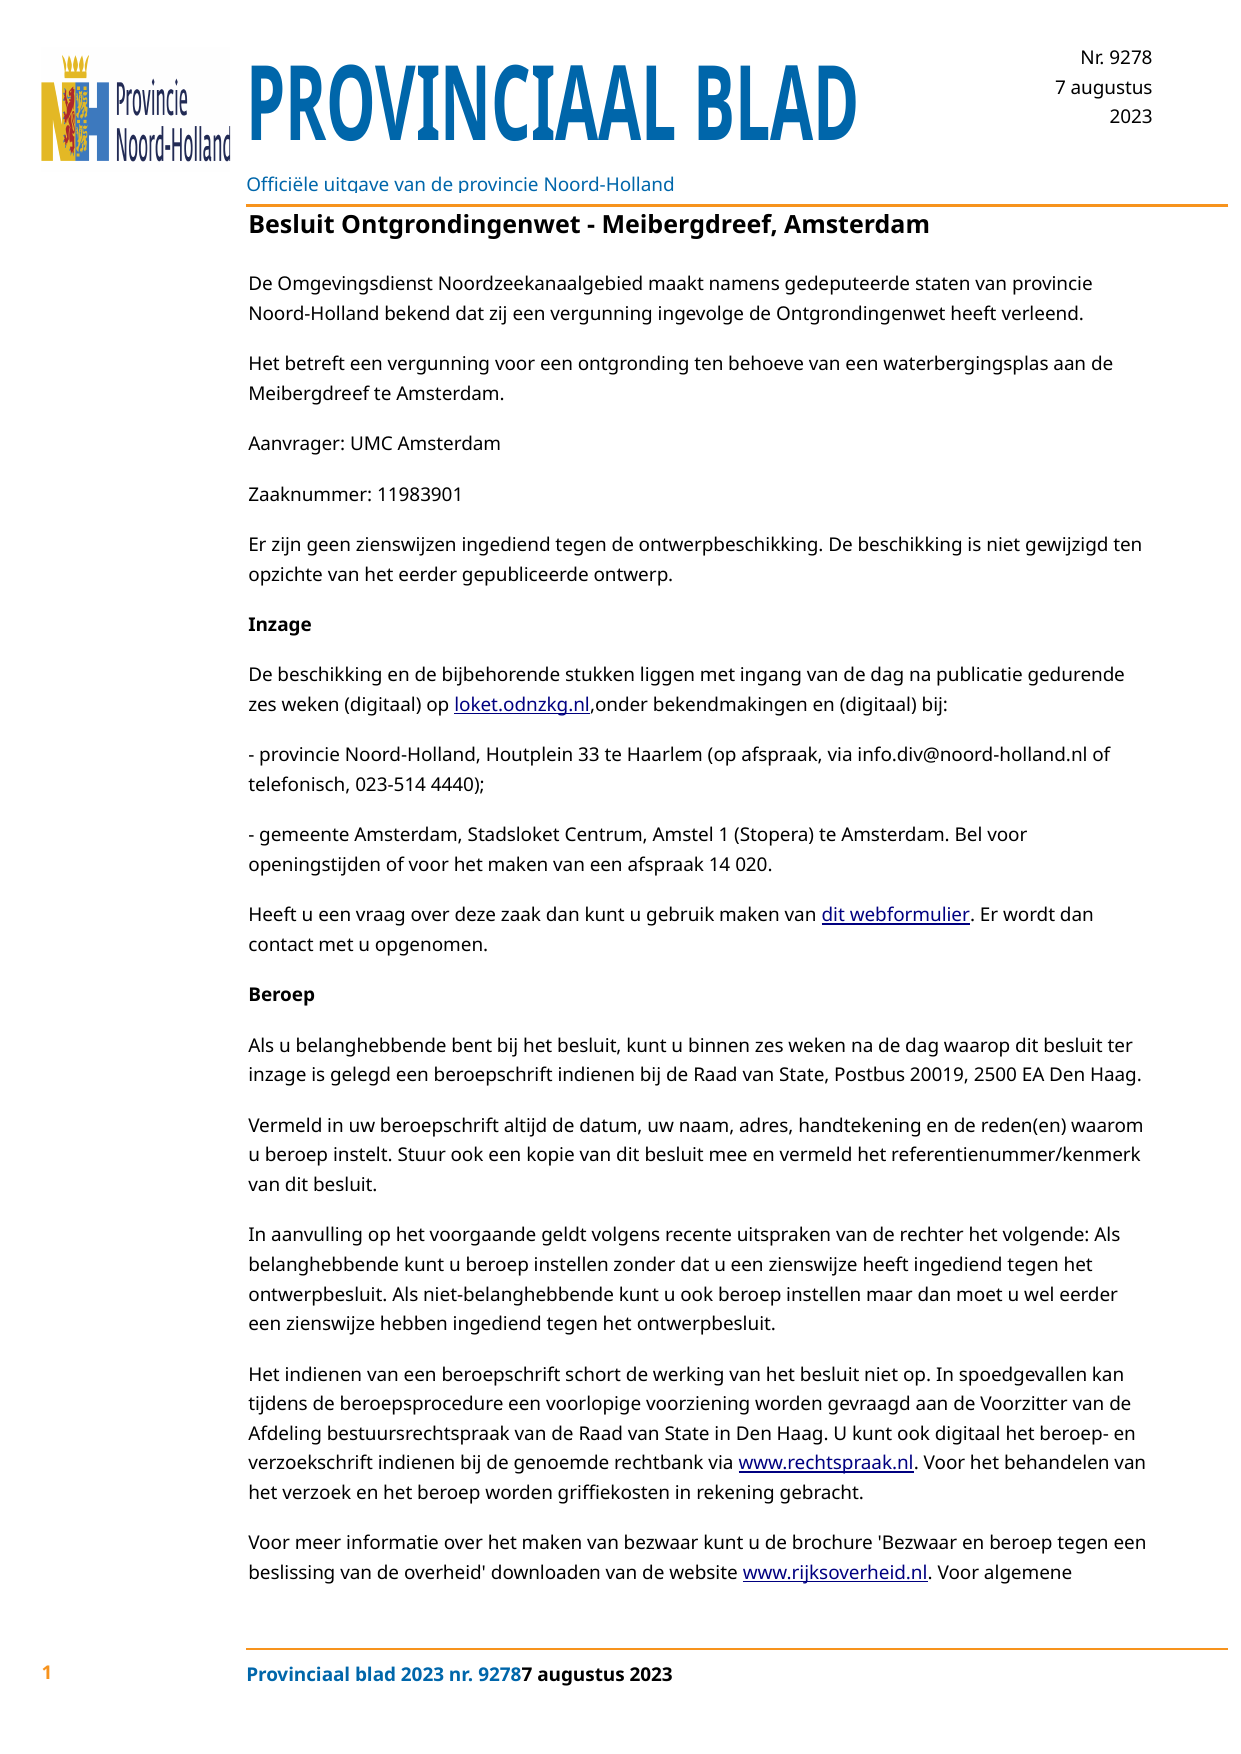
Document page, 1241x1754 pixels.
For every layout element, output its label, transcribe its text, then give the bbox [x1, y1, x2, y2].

text Inzage [248, 611, 1152, 637]
text - gemeente Amsterdam, Stadsloket Centrum, Amstel 1 (Stopera) te Amsterdam. Bel voor openingstijden of voor het maken van een afspraak 14 020. [248, 822, 1152, 877]
text Zaaknummer: 11983901 [248, 481, 1152, 506]
text Beroep [248, 982, 1152, 1007]
text In aanvulling op het voorgaande geldt volgens recente uitspraken van de rechter het volgende: Als belanghebbende kunt u beroep instellen zonder dat u een zienswijze heeft ingediend tegen het ontwerpbesluit. Als niet-belanghebbende kunt u ook beroep instellen maar dan moet u wel eerder een zienswijze hebben ingediend tegen het ontwerpbesluit. [248, 1222, 1152, 1336]
text Als u belanghebbende bent bij het besluit, kunt u binnen zes weken na de dag waarop dit besluit ter inzage is gelegd een beroepschrift indienen bij de Raad van State, Postbus 20019, 2500 EA Den Haag. [248, 1032, 1152, 1087]
picture [41, 47, 231, 172]
text Heeft u een vraag over deze zaak dan kunt u gebruik maken van dit webformulier. Er wordt dan contact met u opgenomen. [248, 902, 1152, 957]
text Besluit Ontgrondingenwet - Meibergdreef, Amsterdam [248, 207, 1152, 241]
text Voor meer informatie over het maken van bezwaar kunt u de brochure 'Bezwaar en beroep tegen een beslissing van de overheid' downloaden van de website www.rijksoverheid.nl. Voor algemene [248, 1529, 1152, 1585]
text De Omgevingsdienst Noordzeekanaalgebied maakt namens gedeputeerde staten van provincie Noord-Holland bekend dat zij een vergunning ingevolge de Ontgrondingenwet heeft verleend. [248, 270, 1152, 326]
text Aanvrager: UMC Amsterdam [248, 430, 1152, 456]
text De beschikking en de bijbehorende stukken liggen met ingang van de dag na publicatie gedurende zes weken (digitaal) op loket.odnzkg.nl,onder bekendmakingen en (digitaal) bij: [248, 662, 1152, 717]
text - provincie Noord-Holland, Houtplein 33 te Haarlem (op afspraak, via info.div@noord-holland.nl of telefonisch, 023-514 4440); [248, 742, 1152, 797]
text Vermeld in uw beroepschrift altijd de datum, uw naam, adres, handtekening en de reden(en) waarom u beroep instelt. Stuur ook een kopie van dit besluit mee en vermeld het referentienummer/kenmerk van dit besluit. [248, 1112, 1152, 1197]
text Er zijn geen zienswijzen ingediend tegen de ontwerpbeschikking. De beschikking is niet gewijzigd ten opzichte van het eerder gepubliceerde ontwerp. [248, 531, 1152, 586]
text Het indienen van een beroepschrift schort de werking van het besluit niet op. In spoedgevallen kan tijdens de beroepsprocedure een voorlopige voorziening worden gevraagd aan de Voorzitter van de Afdeling bestuursrechtspraak van de Raad van State in Den Haag. U kunt ook digitaal het beroep- en verzoekschrift indienen bij de genoemde rechtbank via www.rechtspraak.nl. Voor het behandelen van het verzoek en het beroep worden griffiekosten in rekening gebracht. [248, 1361, 1152, 1505]
text Het betreft een vergunning voor een ontgronding ten behoeve van een waterbergingsplas aan de Meibergdreef te Amsterdam. [248, 350, 1152, 406]
